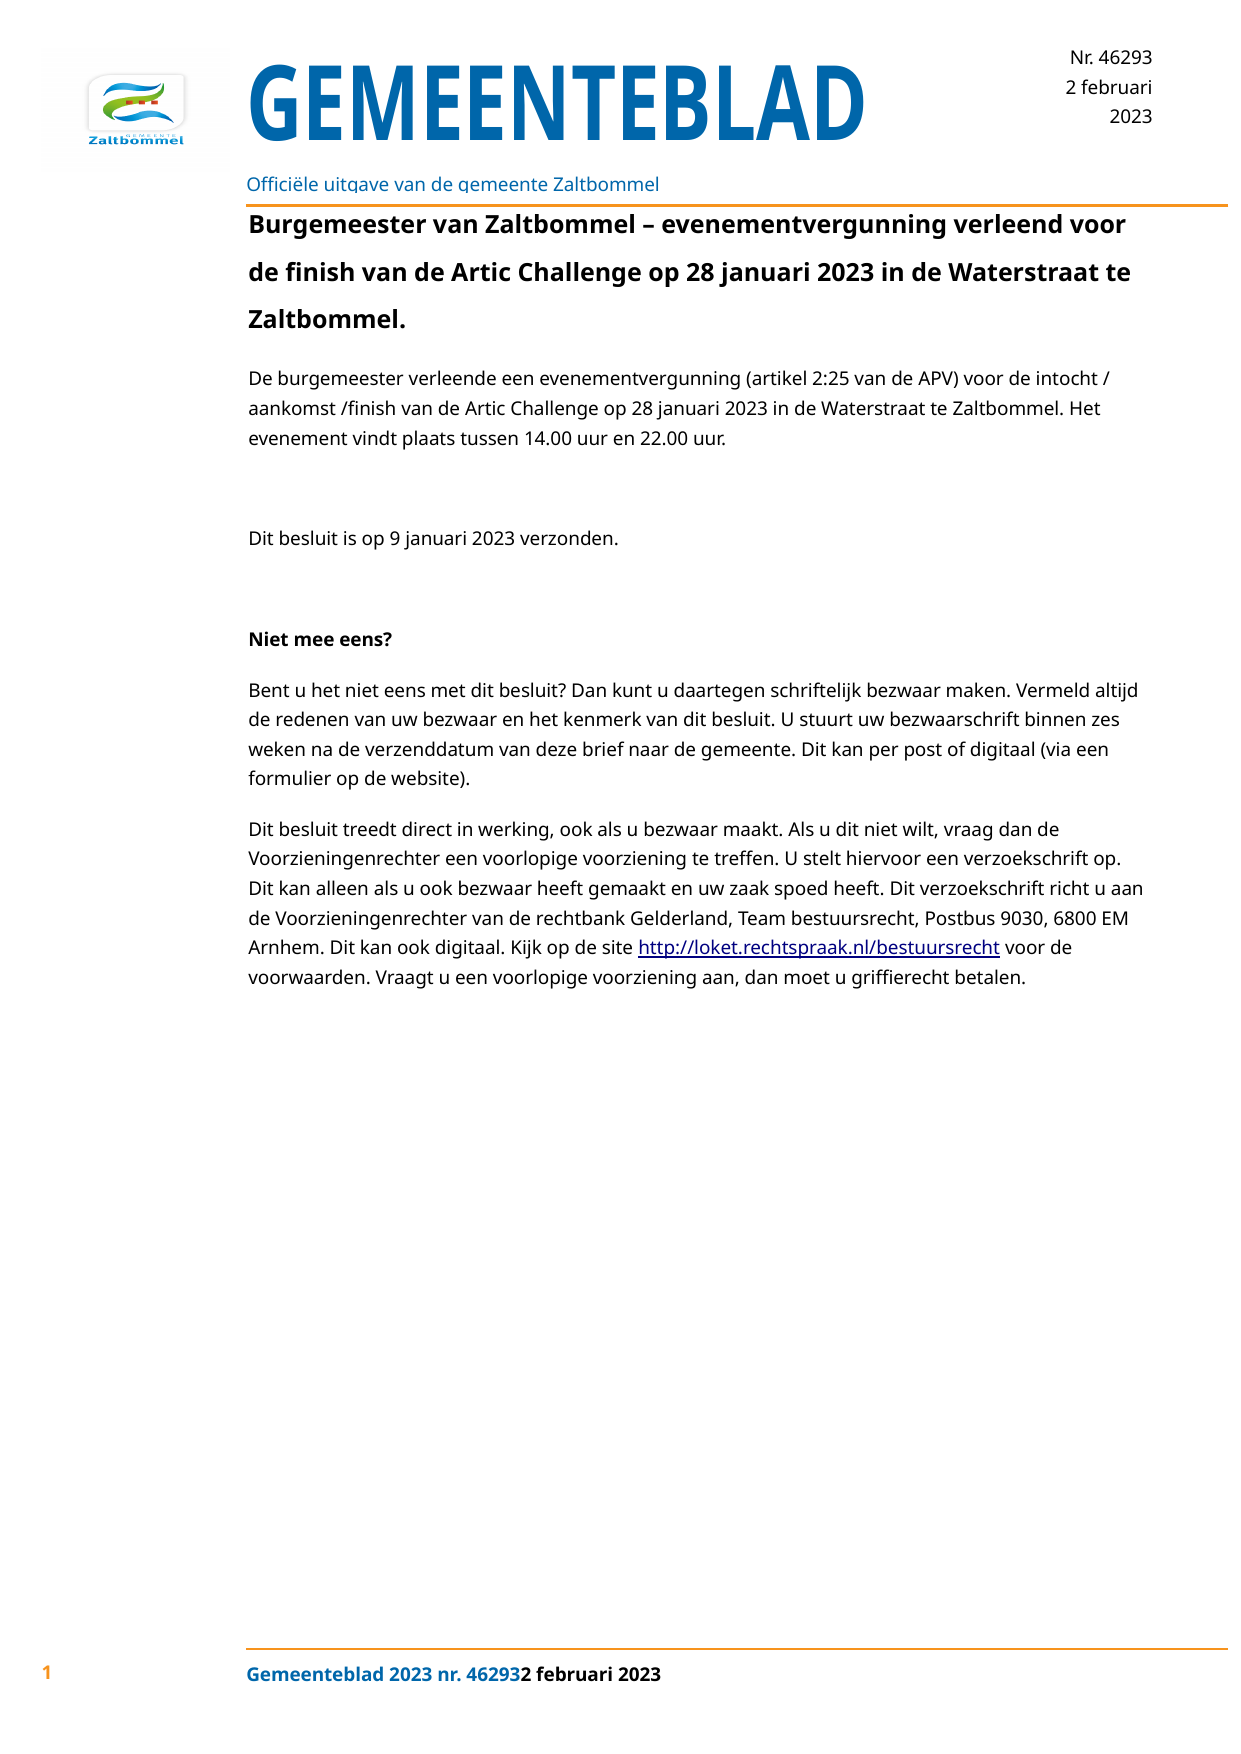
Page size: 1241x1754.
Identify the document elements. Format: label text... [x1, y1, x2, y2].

text Burgemeester van Zaltbommel – evenementvergunning verleend voor de finish van de Artic Challenge op 28 januari 2023 in de Waterstraat te Zaltbommel. [248, 207, 1152, 336]
text Dit besluit treedt direct in werking, ook als u bezwaar maakt. Als u dit niet wilt, vraag dan de Voorzieningenrechter een voorlopige voorziening te treffen. U stelt hiervoor een verzoekschrift op. Dit kan alleen als u ook bezwaar heeft gemaakt en uw zaak spoed heeft. Dit verzoekschrift richt u aan de Voorzieningenrechter van de rechtbank Gelderland, Team bestuursrecht, Postbus 9030, 6800 EM Arnhem. Dit kan ook digitaal. Kijk op de site http://loket.rechtspraak.nl/bestuursrecht voor de voorwaarden. Vraagt u een voorlopige voorziening aan, dan moet u griffierecht betalen. [248, 816, 1152, 989]
text Bent u het niet eens met dit besluit? Dan kunt u daartegen schriftelijk bezwaar maken. Vermeld altijd de redenen van uw bezwaar en het kenmerk van dit besluit. U stuurt uw bezwaarschrift binnen zes weken na de verzenddatum van deze brief naar de gemeente. Dit kan per post of digitaal (via een formulier op de website). [248, 677, 1152, 791]
text De burgemeester verleende een evenementvergunning (artikel 2:25 van de APV) voor de intocht / aankomst /finish van de Artic Challenge op 28 januari 2023 in de Waterstraat te Zaltbommel. Het evenement vindt plaats tussen 14.00 uur en 22.00 uur. [248, 366, 1152, 450]
picture [41, 47, 231, 172]
text Dit besluit is op 9 januari 2023 verzonden. [248, 526, 1152, 551]
text Niet mee eens? [248, 626, 1152, 652]
